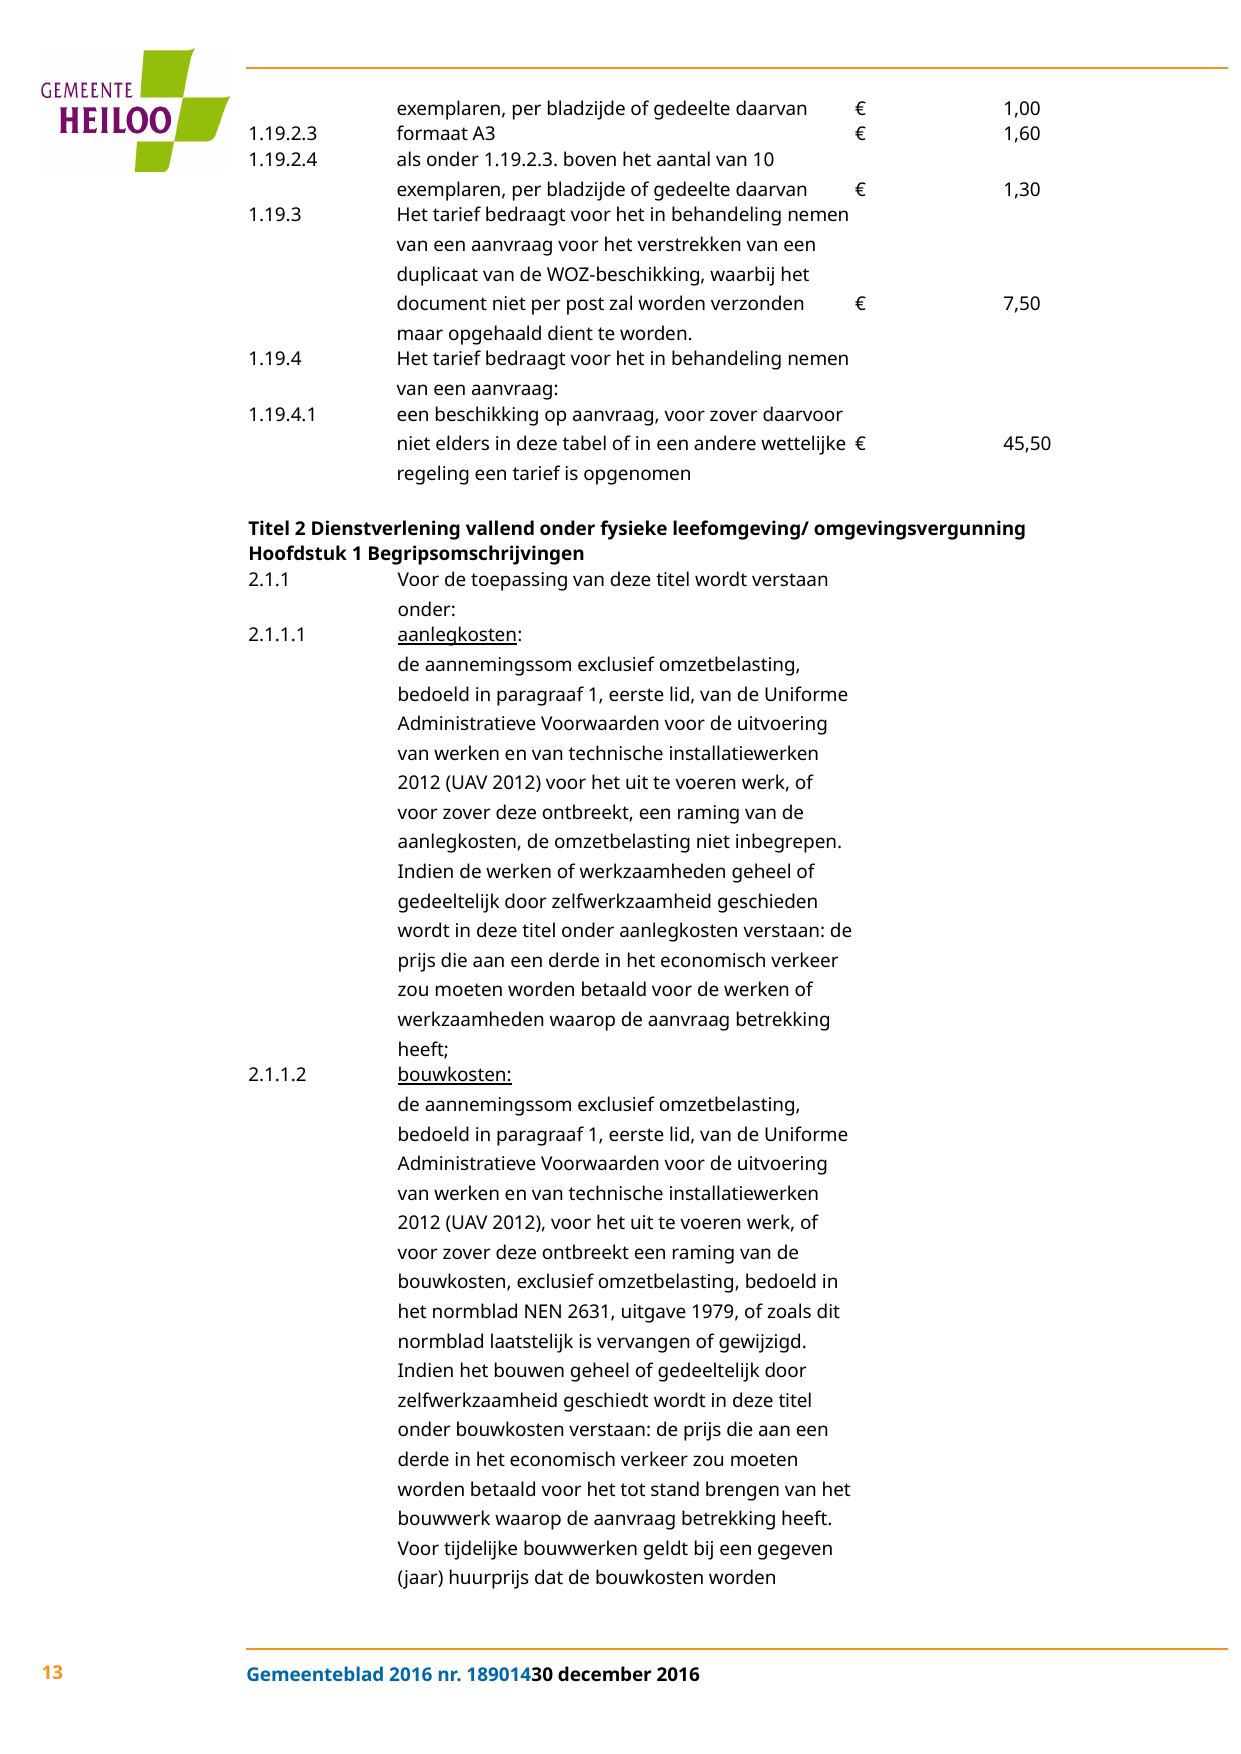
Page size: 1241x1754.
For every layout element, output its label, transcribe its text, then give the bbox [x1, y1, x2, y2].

table_cell 2.1.1.1 [248, 622, 397, 1062]
table_cell € [855, 121, 1003, 146]
table_cell formaat A3 [396, 121, 855, 146]
table_cell [248, 95, 396, 121]
table_cell als onder 1.19.2.3. boven het aantal van 10 exemplaren, per bladzijde of gedeelte daarvan [396, 146, 855, 202]
table_cell 1.19.2.3 [248, 121, 396, 146]
table_cell € [855, 146, 1003, 202]
table_cell 1.19.3 [248, 202, 396, 346]
table_cell aanlegkosten: de aannemingssom exclusief omzetbelasting, bedoeld in paragraaf 1, eerste lid, van de Uniforme Administratieve Voorwaarden voor de uitvoering van werken en van technische installatiewerken 2012 (UAV 2012) voor het uit te voeren werk, of voor zover deze ontbreekt, een raming van de aanlegkosten, de omzetbelasting niet inbegrepen. Indien de werken of werkzaamheden geheel of gedeeltelijk door zelfwerkzaamheid geschieden wordt in deze titel onder aanlegkosten verstaan: de prijs die aan een derde in het economisch verkeer zou moeten worden betaald voor de werken of werkzaamheden waarop de aanvraag betrekking heeft; [398, 622, 852, 1062]
table_cell [855, 346, 1003, 401]
table_cell [396, 486, 855, 512]
table_cell [1002, 566, 1152, 622]
table_cell [1002, 1062, 1152, 1590]
table_cell [1002, 622, 1152, 1062]
table_cell 1.19.4.1 [248, 401, 396, 486]
table_cell 1,00 [1003, 95, 1152, 121]
table_header Titel 2 Dienstverlening vallend onder fysieke leefomgeving/ omgevingsvergunning [248, 515, 1152, 541]
table_cell 7,50 [1003, 202, 1152, 346]
table_cell Het tarief bedraagt voor het in behandeling nemen van een aanvraag voor het verstrekken van een duplicaat van de WOZ-beschikking, waarbij het document niet per post zal worden verzonden maar opgehaald dient te worden. [396, 202, 855, 346]
table_cell [248, 486, 396, 512]
table_cell € [855, 401, 1003, 486]
table_cell 2.1.1 [248, 566, 397, 622]
table_cell 1.19.2.4 [248, 146, 396, 202]
table_cell [853, 1062, 1002, 1590]
table_cell 1.19.4 [248, 346, 396, 401]
table_cell 1,60 [1003, 121, 1152, 146]
table_cell exemplaren, per bladzijde of gedeelte daarvan [396, 95, 855, 121]
picture [41, 47, 231, 172]
table_cell Hoofdstuk 1 Begripsomschrijvingen [248, 541, 1152, 566]
table_cell [1003, 486, 1152, 512]
table_cell € [855, 95, 1003, 121]
table_cell [1003, 346, 1152, 401]
table_cell 2.1.1.2 [248, 1062, 397, 1590]
table_cell Het tarief bedraagt voor het in behandeling nemen van een aanvraag: [396, 346, 855, 401]
table_cell [853, 622, 1002, 1062]
table_cell 1,30 [1003, 146, 1152, 202]
table_cell bouwkosten: de aannemingssom exclusief omzetbelasting, bedoeld in paragraaf 1, eerste lid, van de Uniforme Administratieve Voorwaarden voor de uitvoering van werken en van technische installatiewerken 2012 (UAV 2012), voor het uit te voeren werk, of voor zover deze ontbreekt een raming van de bouwkosten, exclusief omzetbelasting, bedoeld in het normblad NEN 2631, uitgave 1979, of zoals dit normblad laatstelijk is vervangen of gewijzigd. Indien het bouwen geheel of gedeeltelijk door zelfwerkzaamheid geschiedt wordt in deze titel onder bouwkosten verstaan: de prijs die aan een derde in het economisch verkeer zou moeten worden betaald voor het tot stand brengen van het bouwwerk waarop de aanvraag betrekking heeft. Voor tijdelijke bouwwerken geldt bij een gegeven (jaar) huurprijs dat de bouwkosten worden [398, 1062, 852, 1590]
table_cell € [855, 202, 1003, 346]
table_cell Voor de toepassing van deze titel wordt verstaan onder: [398, 566, 852, 622]
table_cell [855, 486, 1003, 512]
table_cell 45,50 [1003, 401, 1152, 486]
table_cell een beschikking op aanvraag, voor zover daarvoor niet elders in deze tabel of in een andere wettelijke regeling een tarief is opgenomen [396, 401, 855, 486]
table_cell [853, 566, 1002, 622]
